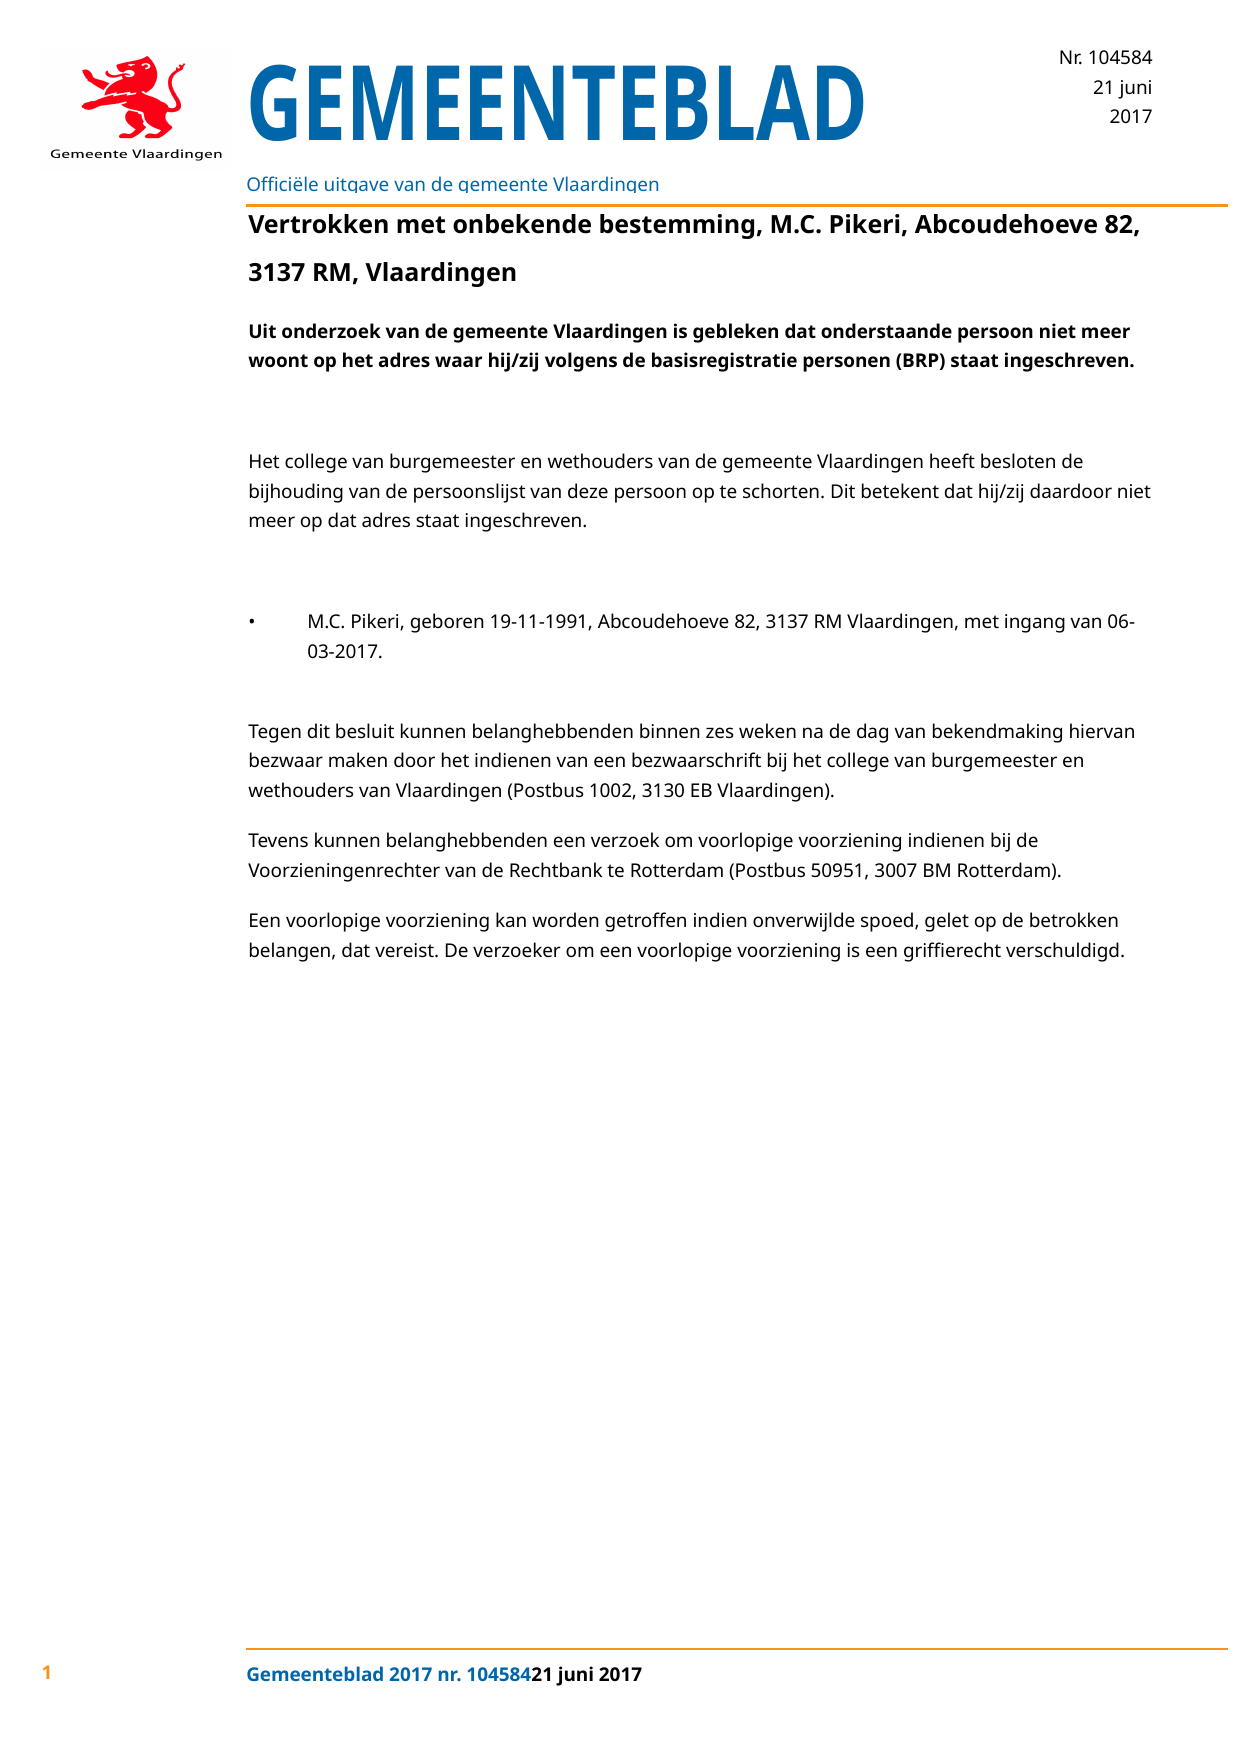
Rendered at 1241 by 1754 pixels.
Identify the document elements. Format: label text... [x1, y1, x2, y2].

list M.C. Pikeri, geboren 19-11-1991, Abcoudehoeve 82, 3137 RM Vlaardingen, met ingang van 06-03-2017. [248, 608, 1152, 664]
text Uit onderzoek van de gemeente Vlaardingen is gebleken dat onderstaande persoon niet meer woont op het adres waar hij/zij volgens de basisregistratie personen (BRP) staat ingeschreven. [248, 318, 1152, 373]
text Vertrokken met onbekende bestemming, M.C. Pikeri, Abcoudehoeve 82, 3137 RM, Vlaardingen [248, 207, 1152, 288]
text Een voorlopige voorziening kan worden getroffen indien onverwijlde spoed, gelet op de betrokken belangen, dat vereist. De verzoeker om een voorlopige voorziening is een griffierecht verschuldigd. [248, 907, 1152, 963]
text Tegen dit besluit kunnen belanghebbenden binnen zes weken na de dag van bekendmaking hiervan bezwaar maken door het indienen van een bezwaarschrift bij het college van burgemeester en wethouders van Vlaardingen (Postbus 1002, 3130 EB Vlaardingen). [248, 718, 1152, 803]
text Tevens kunnen belanghebbenden een verzoek om voorlopige voorziening indienen bij de Voorzieningenrechter van de Rechtbank te Rotterdam (Postbus 50951, 3007 BM Rotterdam). [248, 827, 1152, 883]
picture [41, 47, 231, 172]
text Het college van burgemeester en wethouders van de gemeente Vlaardingen heeft besloten de bijhouding van de persoonslijst van deze persoon op te schorten. Dit betekent dat hij/zij daardoor niet meer op dat adres staat ingeschreven. [248, 448, 1152, 533]
